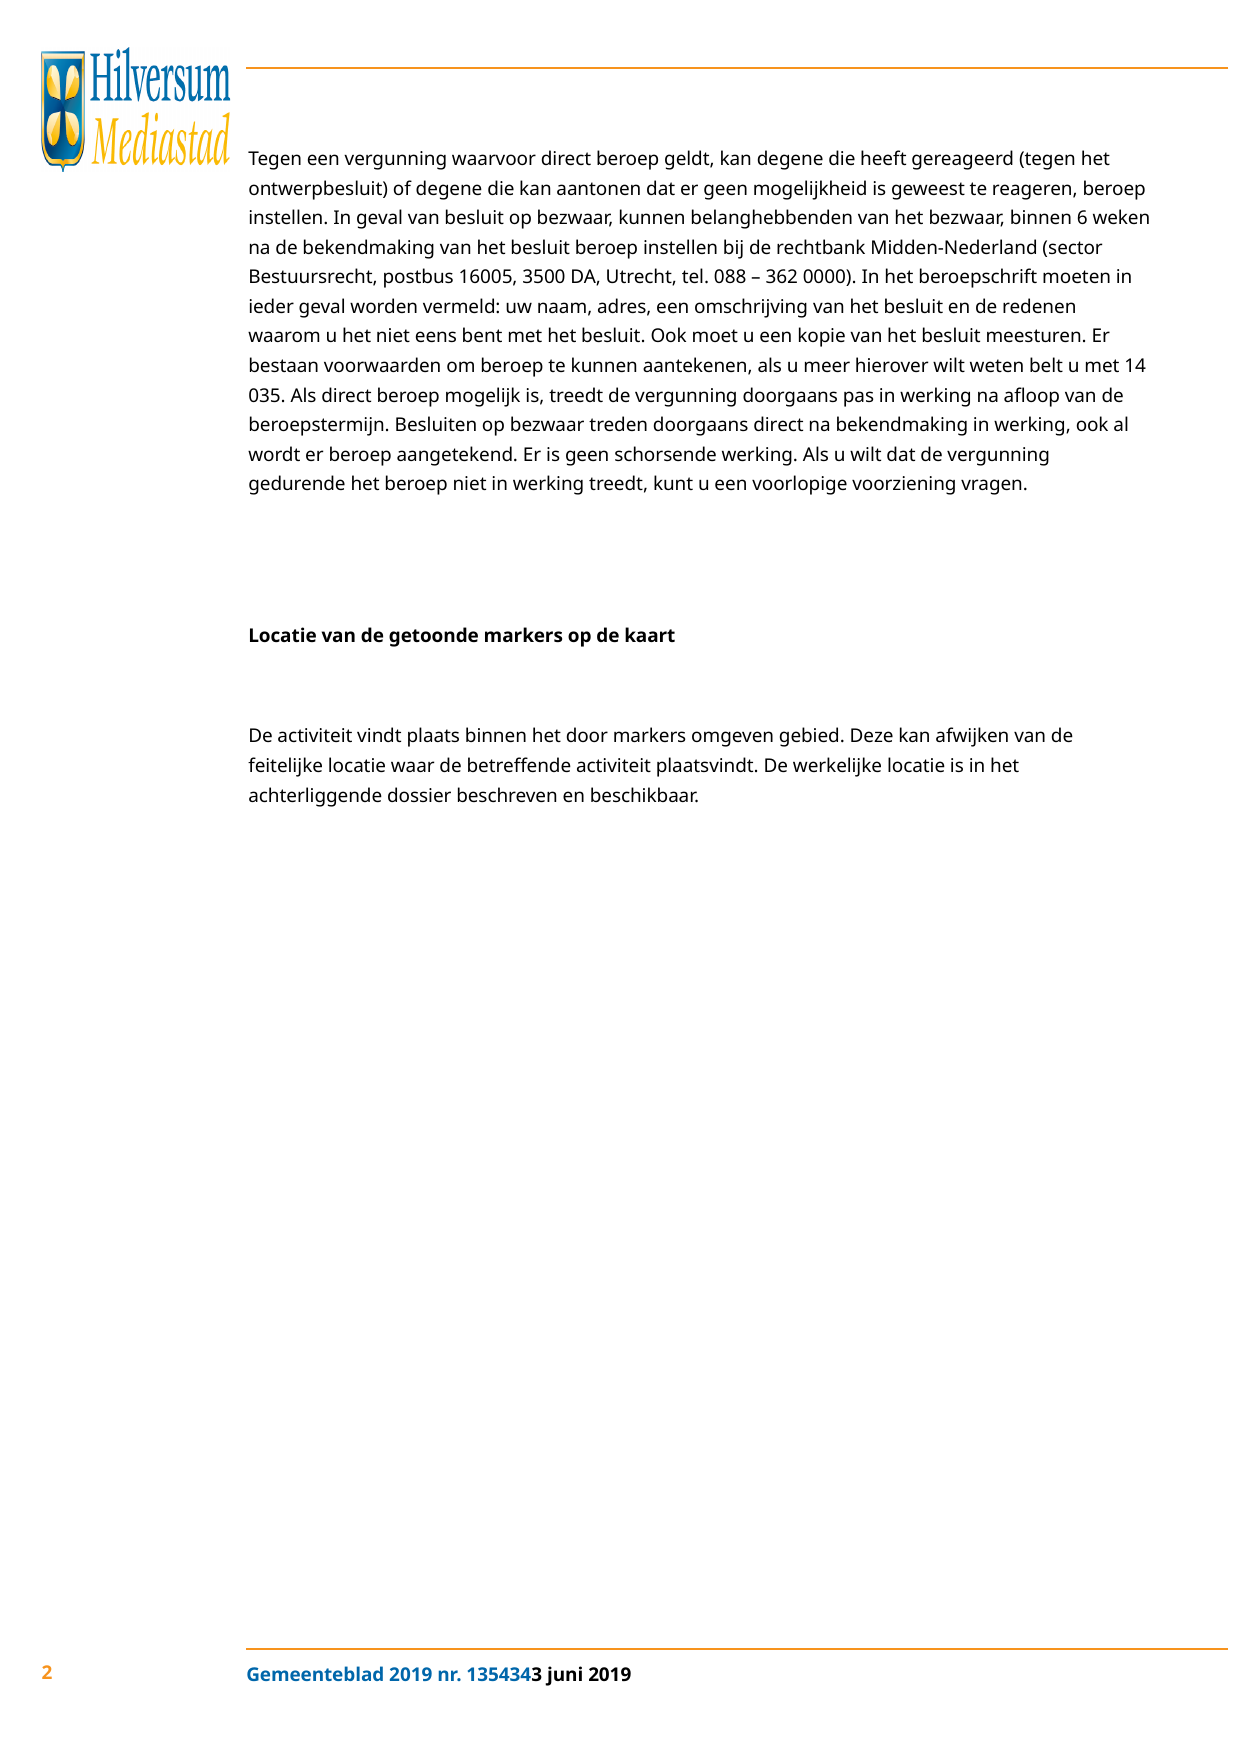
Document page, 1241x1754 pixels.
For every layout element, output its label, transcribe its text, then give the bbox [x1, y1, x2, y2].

text Tegen een vergunning waarvoor direct beroep geldt, kan degene die heeft gereageerd (tegen het ontwerpbesluit) of degene die kan aantonen dat er geen mogelijkheid is geweest te reageren, beroep instellen. In geval van besluit op bezwaar, kunnen belanghebbenden van het bezwaar, binnen 6 weken na de bekendmaking van het besluit beroep instellen bij de rechtbank Midden-Nederland (sector Bestuursrecht, postbus 16005, 3500 DA, Utrecht, tel. 088 – 362 0000). In het beroepschrift moeten in ieder geval worden vermeld: uw naam, adres, een omschrijving van het besluit en de redenen waarom u het niet eens bent met het besluit. Ook moet u een kopie van het besluit meesturen. Er bestaan voorwaarden om beroep te kunnen aantekenen, als u meer hierover wilt weten belt u met 14 035. Als direct beroep mogelijk is, treedt de vergunning doorgaans pas in werking na afloop van de beroepstermijn. Besluiten op bezwaar treden doorgaans direct na bekendmaking in werking, ook al wordt er beroep aangetekend. Er is geen schorsende werking. Als u wilt dat de vergunning gedurende het beroep niet in werking treedt, kunt u een voorlopige voorziening vragen. [248, 145, 1152, 496]
picture [41, 47, 231, 172]
text De activiteit vindt plaats binnen het door markers omgeven gebied. Deze kan afwijken van de feitelijke locatie waar de betreffende activiteit plaatsvindt. De werkelijke locatie is in het achterliggende dossier beschreven en beschikbaar. [248, 723, 1152, 808]
text Locatie van de getoonde markers op de kaart [248, 622, 1152, 648]
